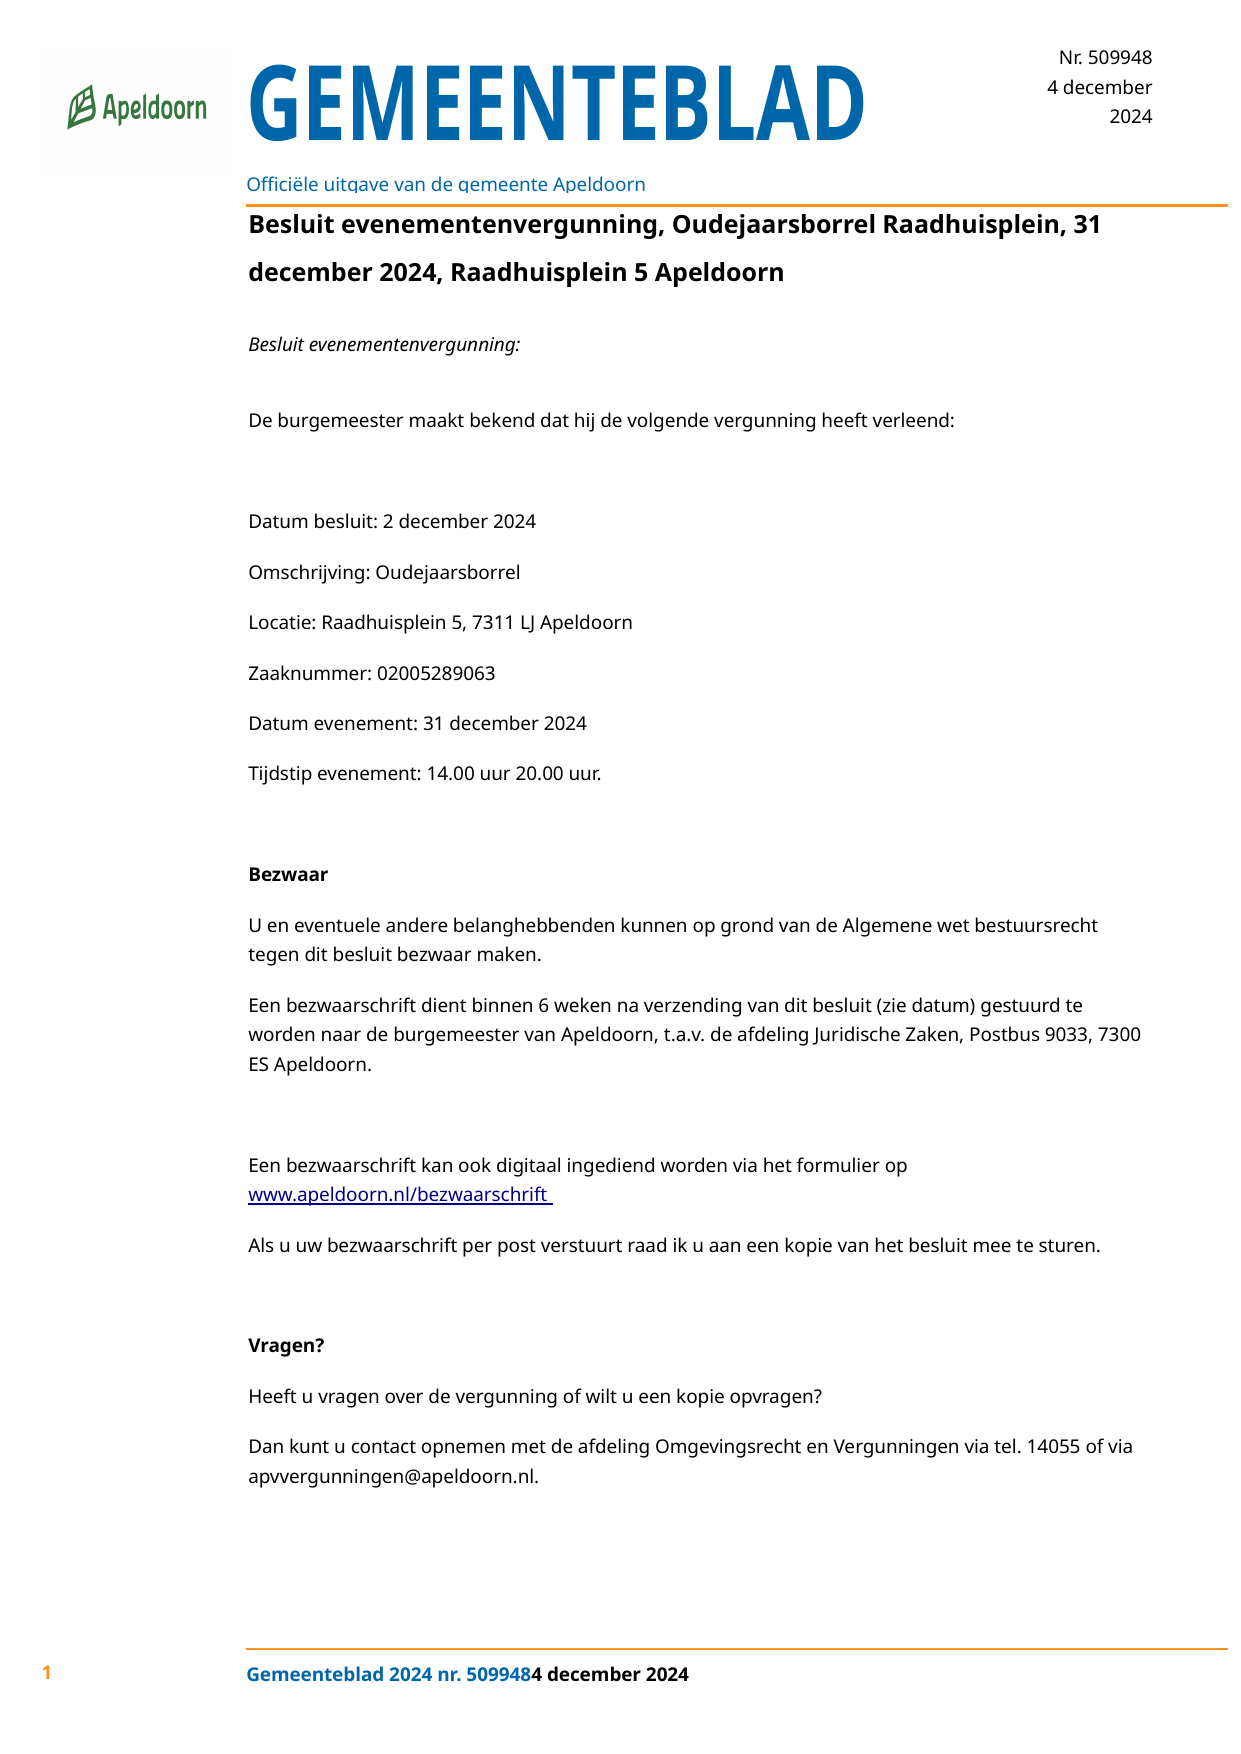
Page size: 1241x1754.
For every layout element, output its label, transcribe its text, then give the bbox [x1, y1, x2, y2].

text Datum besluit: 2 december 2024 [248, 508, 1152, 534]
text Omschrijving: Oudejaarsborrel [248, 559, 1152, 584]
text Bezwaar [248, 861, 1152, 887]
text De burgemeester maakt bekend dat hij de volgende vergunning heeft verleend: [248, 408, 1152, 433]
text Heeft u vragen over de vergunning of wilt u een kopie opvragen? [248, 1383, 1152, 1409]
text Besluit evenementenvergunning, Oudejaarsborrel Raadhuisplein, 31 december 2024, Raadhuisplein 5 Apeldoorn [248, 207, 1152, 288]
text Een bezwaarschrift dient binnen 6 weken na verzending van dit besluit (zie datum) gestuurd te worden naar de burgemeester van Apeldoorn, t.a.v. de afdeling Juridische Zaken, Postbus 9033, 7300 ES Apeldoorn. [248, 992, 1152, 1077]
text Locatie: Raadhuisplein 5, 7311 LJ Apeldoorn [248, 609, 1152, 635]
text Een bezwaarschrift kan ook digitaal ingediend worden via het formulier op www.apeldoorn.nl/bezwaarschrift [248, 1152, 1152, 1207]
text Besluit evenementenvergunning: [248, 331, 1152, 357]
text U en eventuele andere belanghebbenden kunnen op grond van de Algemene wet bestuursrecht tegen dit besluit bezwaar maken. [248, 912, 1152, 967]
text Als u uw bezwaarschrift per post verstuurt raad ik u aan een kopie van het besluit mee te sturen. [248, 1232, 1152, 1257]
picture [41, 47, 231, 172]
text Datum evenement: 31 december 2024 [248, 710, 1152, 736]
text Vragen? [248, 1333, 1152, 1358]
text Dan kunt u contact opnemen met de afdeling Omgevingsrecht en Vergunningen via tel. 14055 of via apvvergunningen@apeldoorn.nl. [248, 1433, 1152, 1489]
text Zaaknummer: 02005289063 [248, 660, 1152, 685]
text Tijdstip evenement: 14.00 uur 20.00 uur. [248, 761, 1152, 786]
